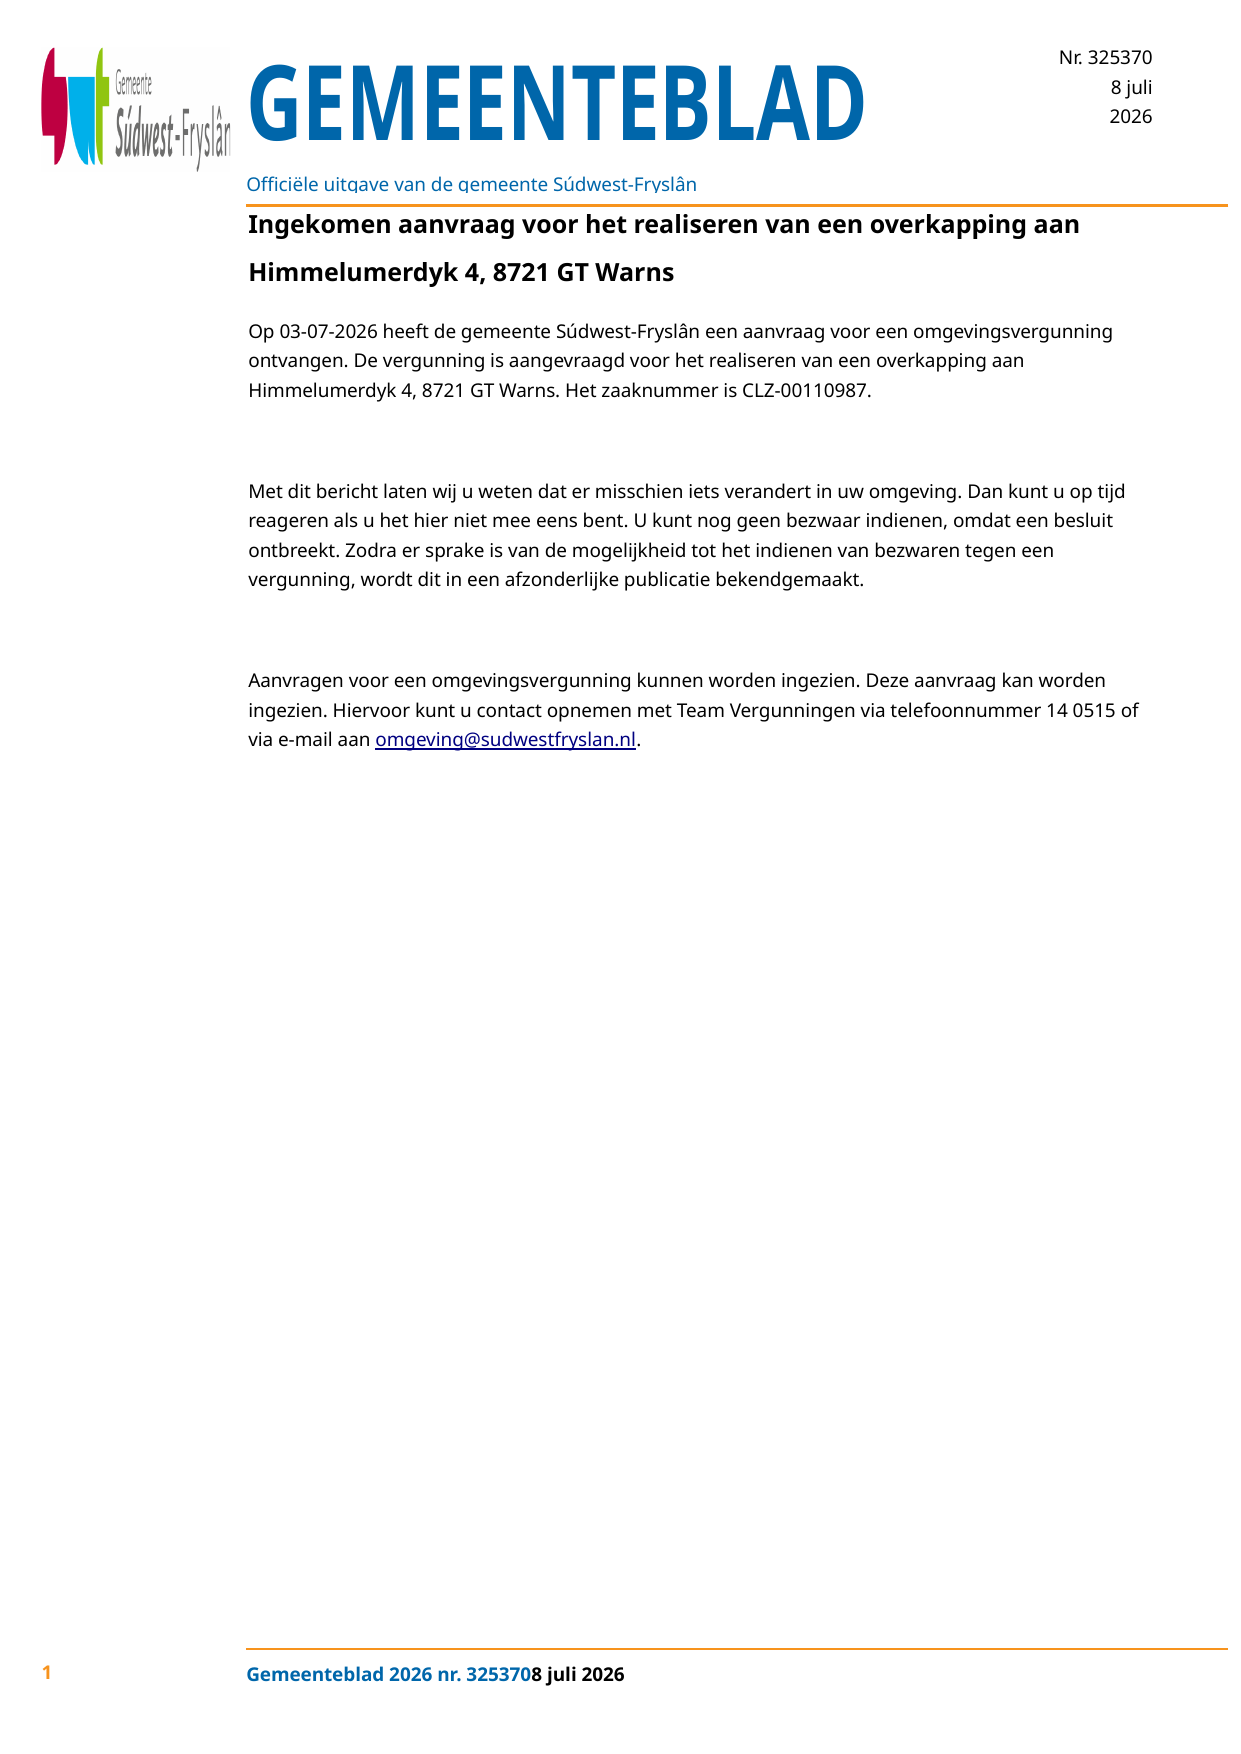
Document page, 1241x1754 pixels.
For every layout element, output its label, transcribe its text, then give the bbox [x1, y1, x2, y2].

text Met dit bericht laten wij u weten dat er misschien iets verandert in uw omgeving. Dan kunt u op tijd reageren als u het hier niet mee eens bent. U kunt nog geen bezwaar indienen, omdat een besluit ontbreekt. Zodra er sprake is van de mogelijkheid tot het indienen van bezwaren tegen een vergunning, wordt dit in een afzonderlijke publicatie bekendgemaakt. [248, 478, 1152, 592]
text Ingekomen aanvraag voor het realiseren van een overkapping aan Himmelumerdyk 4, 8721 GT Warns [248, 207, 1152, 288]
text Aanvragen voor een omgevingsvergunning kunnen worden ingezien. Deze aanvraag kan worden ingezien. Hiervoor kunt u contact opnemen met Team Vergunningen via telefoonnummer 14 0515 of via e-mail aan omgeving@sudwestfryslan.nl. [248, 667, 1152, 752]
text Op 03-07-2026 heeft de gemeente Súdwest-Fryslân een aanvraag voor een omgevingsvergunning ontvangen. De vergunning is aangevraagd voor het realiseren van een overkapping aan Himmelumerdyk 4, 8721 GT Warns. Het zaaknummer is CLZ-00110987. [248, 318, 1152, 403]
picture [41, 47, 231, 172]
